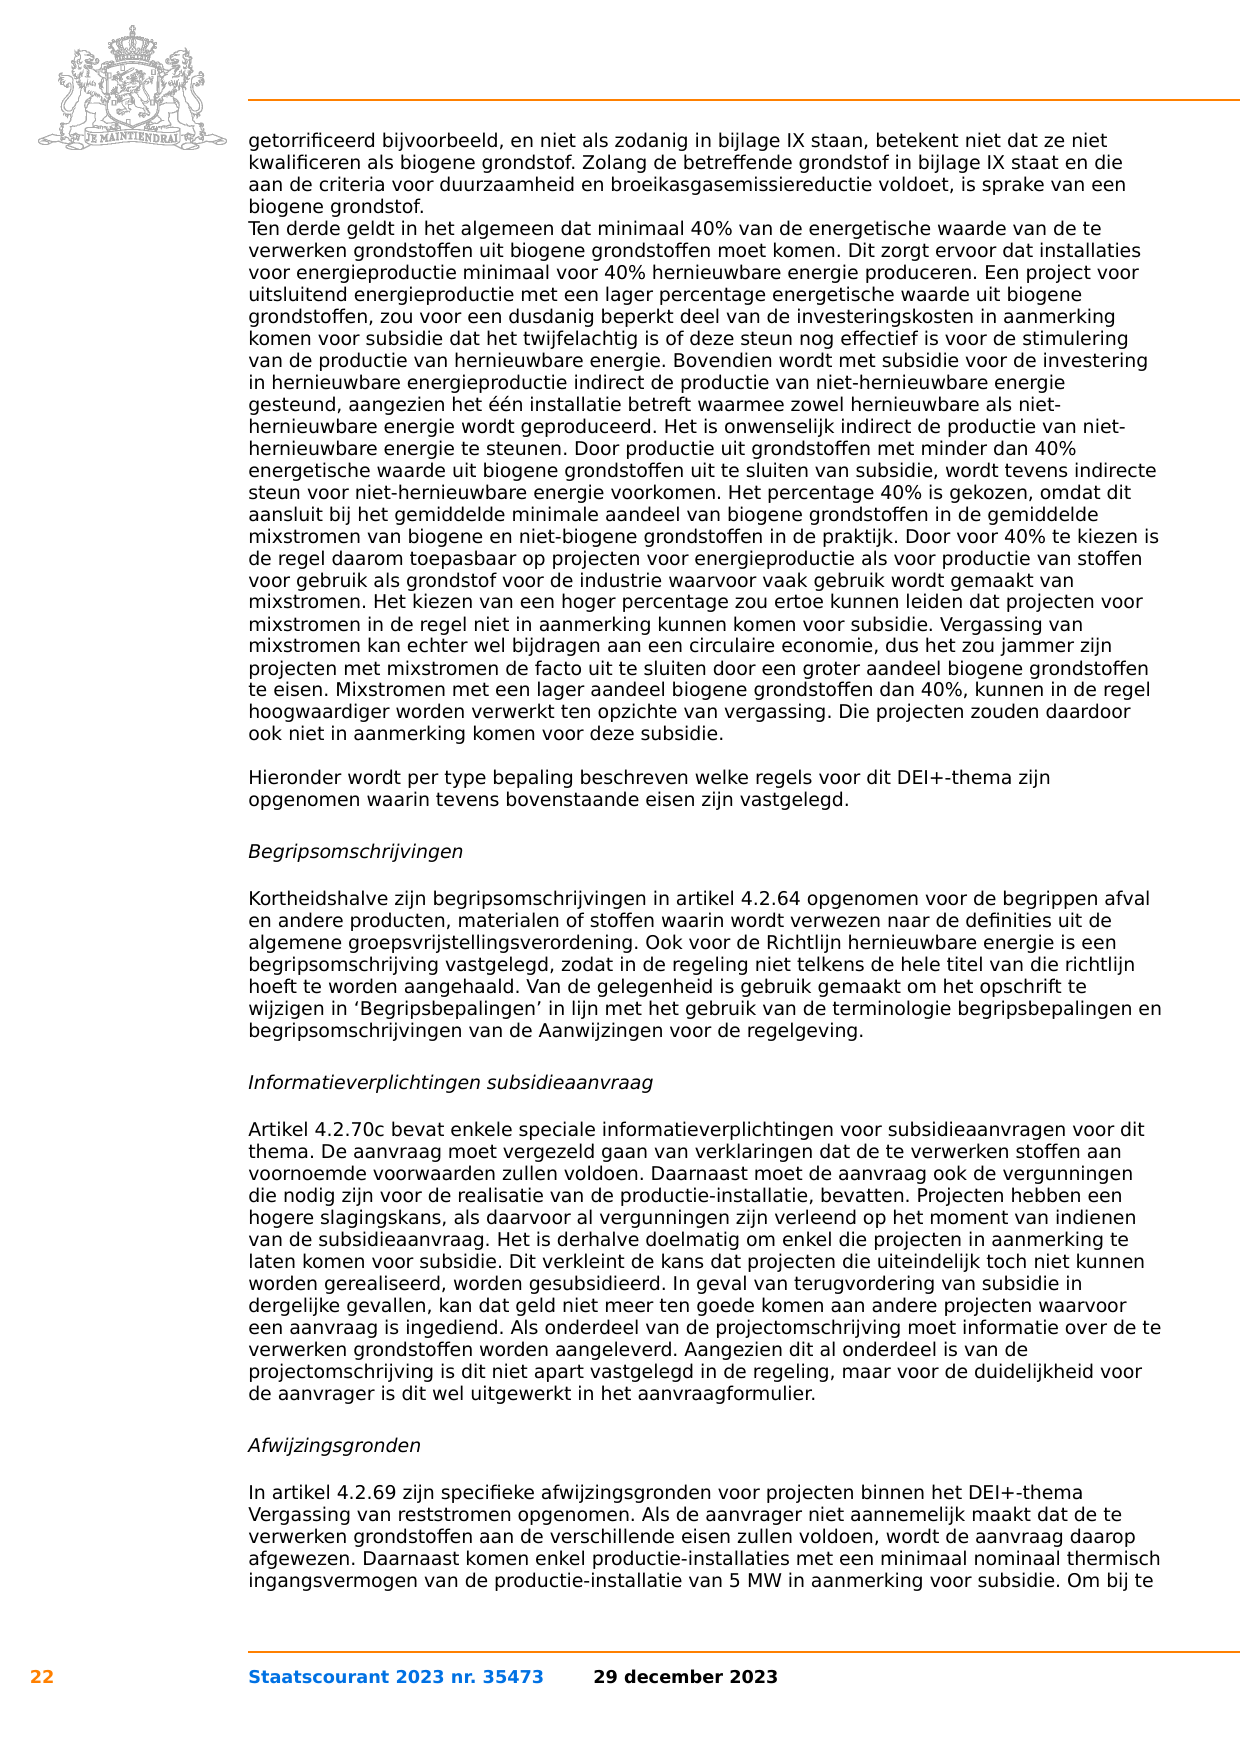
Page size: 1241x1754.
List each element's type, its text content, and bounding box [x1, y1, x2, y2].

subtitle Afwijzingsgronden [248, 1435, 1163, 1457]
text Kortheidshalve zijn begripsomschrijvingen in artikel 4.2.64 opgenomen voor de begrippen afval en andere producten, materialen of stoffen waarin wordt verwezen naar de definities uit de algemene groepsvrijstellingsverordening. Ook voor de Richtlijn hernieuwbare energie is een begripsomschrijving vastgelegd, zodat in de regeling niet telkens de hele titel van die richtlijn hoeft te worden aangehaald. Van de gelegenheid is gebruik gemaakt om het opschrift te wijzigen in ‘Begripsbepalingen’ in lijn met het gebruik van de terminologie begripsbepalingen en begripsomschrijvingen van de Aanwijzingen voor de regelgeving. [248, 888, 1163, 1042]
text Artikel 4.2.70c bevat enkele speciale informatieverplichtingen voor subsidieaanvragen voor dit thema. De aanvraag moet vergezeld gaan van verklaringen dat de te verwerken stoffen aan voornoemde voorwaarden zullen voldoen. Daarnaast moet de aanvraag ook de vergunningen die nodig zijn voor de realisatie van de productie-installatie, bevatten. Projecten hebben een hogere slagingskans, als daarvoor al vergunningen zijn verleend op het moment van indienen van de subsidieaanvraag. Het is derhalve doelmatig om enkel die projecten in aanmerking te laten komen voor subsidie. Dit verkleint de kans dat projecten die uiteindelijk toch niet kunnen worden gerealiseerd, worden gesubsidieerd. In geval van terugvordering van subsidie in dergelijke gevallen, kan dat geld niet meer ten goede komen aan andere projecten waarvoor een aanvraag is ingediend. Als onderdeel van de projectomschrijving moet informatie over de te verwerken grondstoffen worden aangeleverd. Aangezien dit al onderdeel is van de projectomschrijving is dit niet apart vastgelegd in de regeling, maar voor de duidelijkheid voor de aanvrager is dit wel uitgewerkt in het aanvraagformulier. [248, 1119, 1163, 1405]
text In artikel 4.2.69 zijn specifieke afwijzingsgronden voor projecten binnen het DEI+-thema Vergassing van reststromen opgenomen. Als de aanvrager niet aannemelijk maakt dat de te verwerken grondstoffen aan de verschillende eisen zullen voldoen, wordt de aanvraag daarop afgewezen. Daarnaast komen enkel productie-installaties met een minimaal nominaal thermisch ingangsvermogen van de productie-installatie van 5 MW in aanmerking voor subsidie. Om bij te [248, 1482, 1163, 1592]
subtitle Informatieverplichtingen subsidieaanvraag [248, 1072, 1163, 1094]
text getorrificeerd bijvoorbeeld, en niet als zodanig in bijlage IX staan, betekent niet dat ze niet kwalificeren als biogene grondstof. Zolang de betreffende grondstof in bijlage IX staat en die aan de criteria voor duurzaamheid en broeikasgasemissiereductie voldoet, is sprake van een biogene grondstof. [248, 130, 1163, 218]
picture [38, 25, 227, 150]
text Hieronder wordt per type bepaling beschreven welke regels voor dit DEI+-thema zijn opgenomen waarin tevens bovenstaande eisen zijn vastgelegd. [248, 767, 1163, 811]
subtitle Begripsomschrijvingen [248, 841, 1163, 863]
text Ten derde geldt in het algemeen dat minimaal 40% van de energetische waarde van de te verwerken grondstoffen uit biogene grondstoffen moet komen. Dit zorgt ervoor dat installaties voor energieproductie minimaal voor 40% hernieuwbare energie produceren. Een project voor uitsluitend energieproductie met een lager percentage energetische waarde uit biogene grondstoffen, zou voor een dusdanig beperkt deel van de investeringskosten in aanmerking komen voor subsidie dat het twijfelachtig is of deze steun nog effectief is voor de stimulering van de productie van hernieuwbare energie. Bovendien wordt met subsidie voor de investering in hernieuwbare energieproductie indirect de productie van niet-hernieuwbare energie gesteund, aangezien het één installatie betreft waarmee zowel hernieuwbare als niet-hernieuwbare energie wordt geproduceerd. Het is onwenselijk indirect de productie van niet-hernieuwbare energie te steunen. Door productie uit grondstoffen met minder dan 40% energetische waarde uit biogene grondstoffen uit te sluiten van subsidie, wordt tevens indirecte steun voor niet-hernieuwbare energie voorkomen. Het percentage 40% is gekozen, omdat dit aansluit bij het gemiddelde minimale aandeel van biogene grondstoffen in de gemiddelde mixstromen van biogene en niet-biogene grondstoffen in de praktijk. Door voor 40% te kiezen is de regel daarom toepasbaar op projecten voor energieproductie als voor productie van stoffen voor gebruik als grondstof voor de industrie waarvoor vaak gebruik wordt gemaakt van mixstromen. Het kiezen van een hoger percentage zou ertoe kunnen leiden dat projecten voor mixstromen in de regel niet in aanmerking kunnen komen voor subsidie. Vergassing van mixstromen kan echter wel bijdragen aan een circulaire economie, dus het zou jammer zijn projecten met mixstromen de facto uit te sluiten door een groter aandeel biogene grondstoffen te eisen. Mixstromen met een lager aandeel biogene grondstoffen dan 40%, kunnen in de regel hoogwaardiger worden verwerkt ten opzichte van vergassing. Die projecten zouden daardoor ook niet in aanmerking komen voor deze subsidie. [248, 218, 1163, 745]
